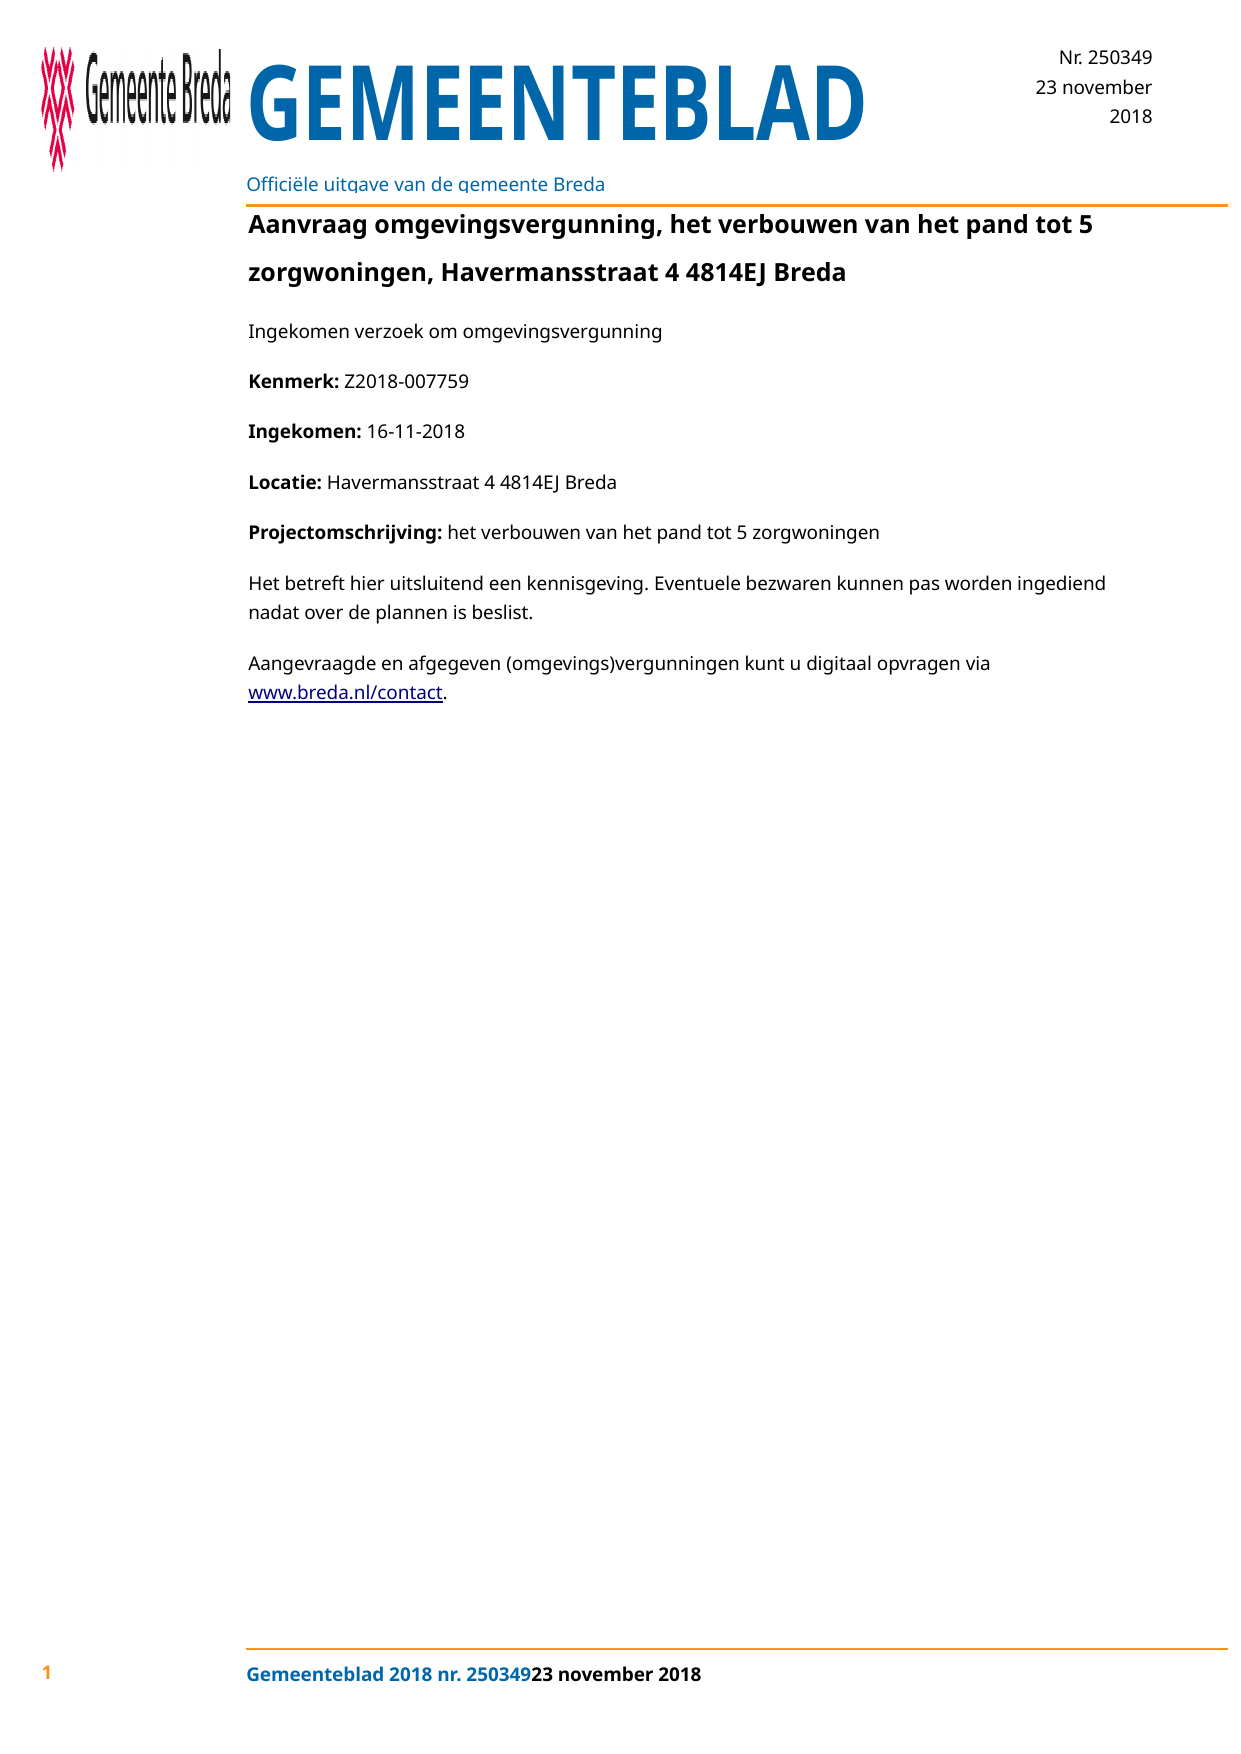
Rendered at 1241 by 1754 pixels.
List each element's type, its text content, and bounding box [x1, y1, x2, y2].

picture [41, 47, 231, 172]
text Projectomschrijving: het verbouwen van het pand tot 5 zorgwoningen [248, 519, 1152, 545]
text Ingekomen: 16-11-2018 [248, 419, 1152, 444]
text Kenmerk: Z2018-007759 [248, 368, 1152, 394]
text Ingekomen verzoek om omgevingsvergunning [248, 318, 1152, 344]
text Het betreft hier uitsluitend een kennisgeving. Eventuele bezwaren kunnen pas worden ingediend nadat over de plannen is beslist. [248, 570, 1152, 625]
text Aangevraagde en afgegeven (omgevings)vergunningen kunt u digitaal opvragen via www.breda.nl/contact. [248, 650, 1152, 705]
text Locatie: Havermansstraat 4 4814EJ Breda [248, 469, 1152, 495]
text Aanvraag omgevingsvergunning, het verbouwen van het pand tot 5 zorgwoningen, Havermansstraat 4 4814EJ Breda [248, 207, 1152, 288]
